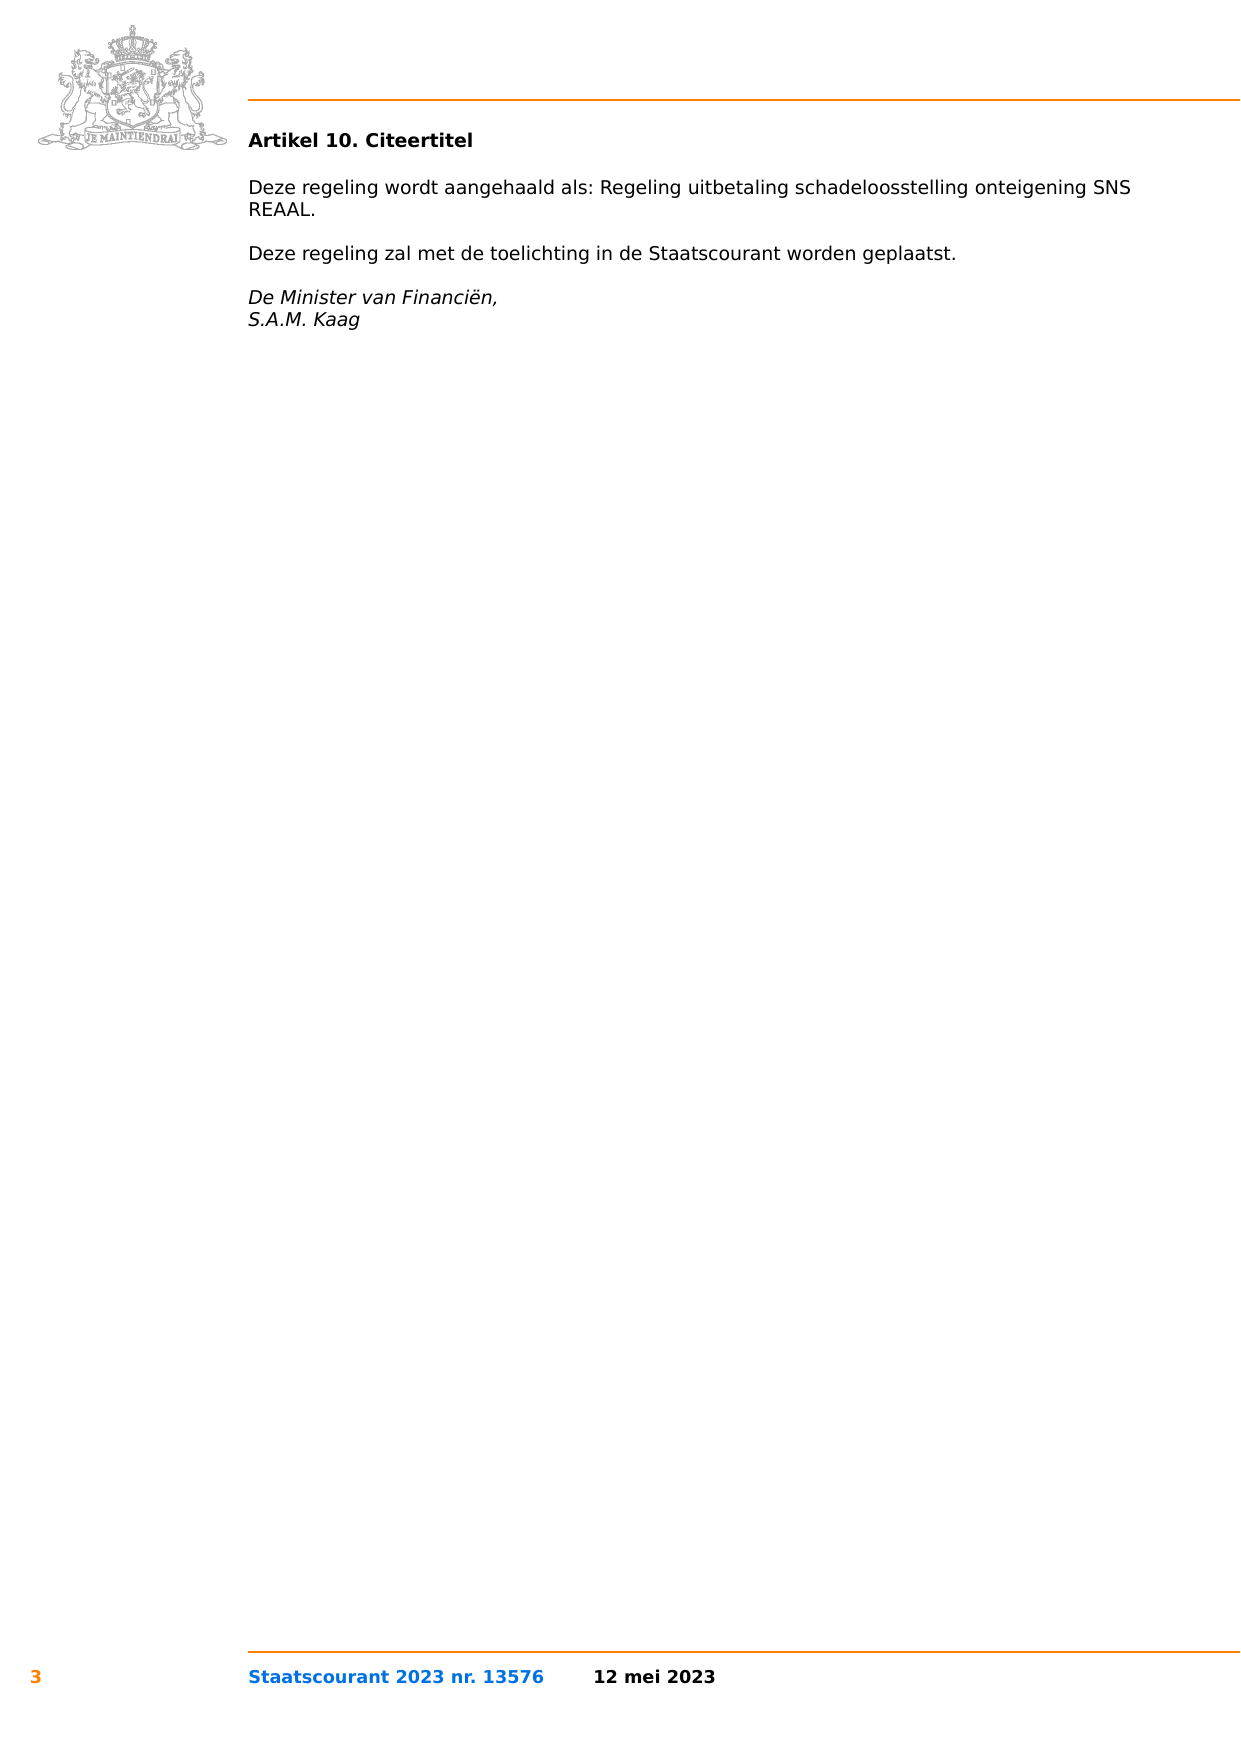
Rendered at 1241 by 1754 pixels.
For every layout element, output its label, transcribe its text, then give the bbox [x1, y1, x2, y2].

text De Minister van Financiën, S.A.M. Kaag [248, 287, 1163, 331]
text Deze regeling wordt aangehaald als: Regeling uitbetaling schadeloosstelling onteigening SNS REAAL. [248, 177, 1163, 221]
subtitle Artikel 10. Citeertitel [248, 130, 1163, 152]
picture [38, 25, 227, 150]
text Deze regeling zal met de toelichting in de Staatscourant worden geplaatst. [248, 243, 1163, 265]
